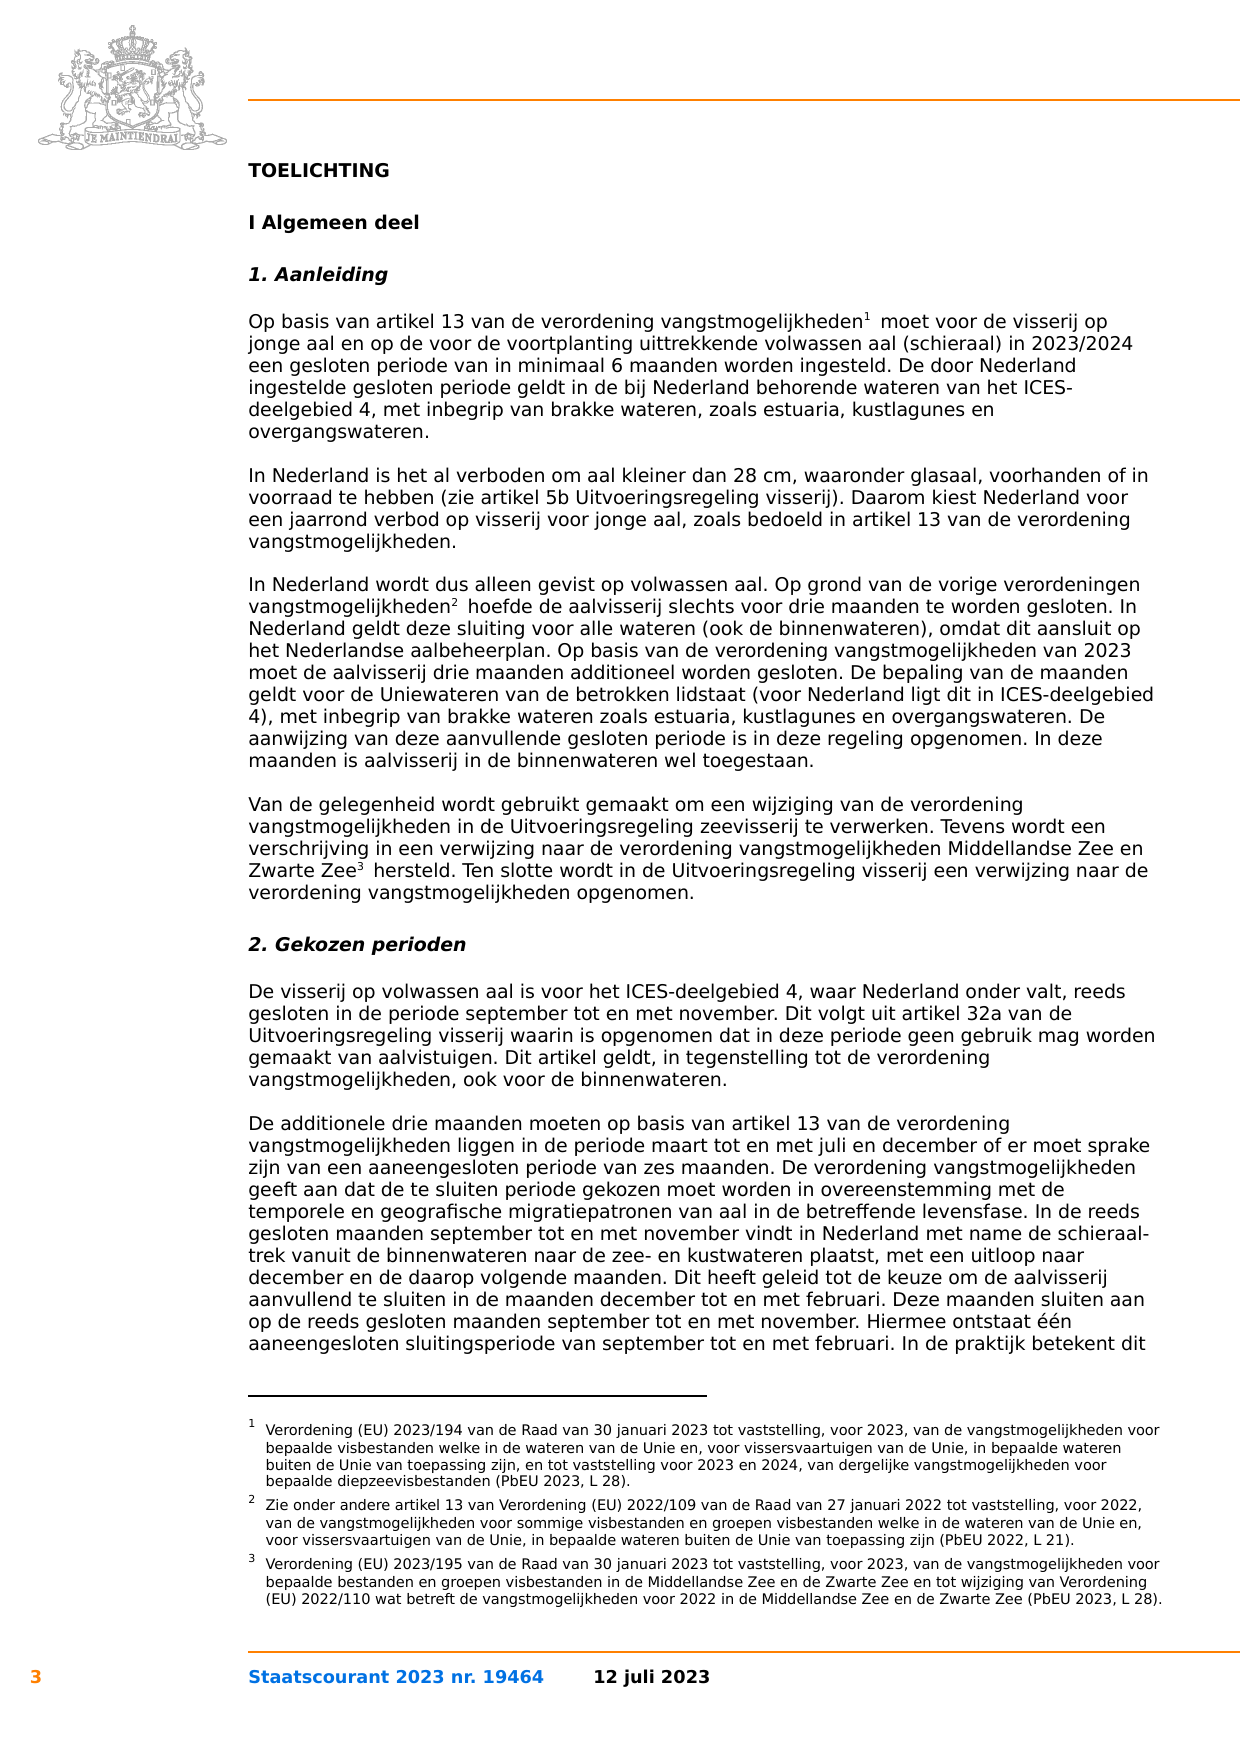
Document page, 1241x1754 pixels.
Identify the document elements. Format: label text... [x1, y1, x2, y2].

text Verordening (EU) 2023/195 van de Raad van 30 januari 2023 tot vaststelling, voor 2023, van de vangstmogelijkheden voor bepaalde bestanden en groepen visbestanden in de Middellandse Zee en de Zwarte Zee en tot wijziging van Verordening (EU) 2022/110 wat betreft de vangstmogelijkheden voor 2022 in de Middellandse Zee en de Zwarte Zee (PbEU 2023, L 28). [248, 1552, 1163, 1608]
text In Nederland wordt dus alleen gevist op volwassen aal. Op grond van de vorige verordeningen vangstmogelijkheden hoefde de aalvisserij slechts voor drie maanden te worden gesloten. In Nederland geldt deze sluiting voor alle wateren (ook de binnenwateren), omdat dit aansluit op het Nederlandse aalbeheerplan. Op basis van de verordening vangstmogelijkheden van 2023 moet de aalvisserij drie maanden additioneel worden gesloten. De bepaling van de maanden geldt voor de Uniewateren van de betrokken lidstaat (voor Nederland ligt dit in ICES-deelgebied 4), met inbegrip van brakke wateren zoals estuaria, kustlagunes en overgangswateren. De aanwijzing van deze aanvullende gesloten periode is in deze regeling opgenomen. In deze maanden is aalvisserij in de binnenwateren wel toegestaan. [248, 574, 1163, 772]
text De visserij op volwassen aal is voor het ICES-deelgebied 4, waar Nederland onder valt, reeds gesloten in de periode september tot en met november. Dit volgt uit artikel 32a van de Uitvoeringsregeling visserij waarin is opgenomen dat in deze periode geen gebruik mag worden gemaakt van aalvistuigen. Dit artikel geldt, in tegenstelling tot de verordening vangstmogelijkheden, ook voor de binnenwateren. [248, 981, 1163, 1091]
subtitle 2. Gekozen perioden [248, 934, 1163, 956]
subtitle TOELICHTING [248, 160, 1163, 182]
subtitle 1. Aanleiding [248, 264, 1163, 286]
text Van de gelegenheid wordt gebruikt gemaakt om een wijziging van de verordening vangstmogelijkheden in de Uitvoeringsregeling zeevisserij te verwerken. Tevens wordt een verschrijving in een verwijzing naar de verordening vangstmogelijkheden Middellandse Zee en Zwarte Zee hersteld. Ten slotte wordt in de Uitvoeringsregeling visserij een verwijzing naar de verordening vangstmogelijkheden opgenomen. [248, 794, 1163, 904]
subtitle I Algemeen deel [248, 212, 1163, 234]
text De additionele drie maanden moeten op basis van artikel 13 van de verordening vangstmogelijkheden liggen in de periode maart tot en met juli en december of er moet sprake zijn van een aaneengesloten periode van zes maanden. De verordening vangstmogelijkheden geeft aan dat de te sluiten periode gekozen moet worden in overeenstemming met de temporele en geografische migratiepatronen van aal in de betreffende levensfase. In de reeds gesloten maanden september tot en met november vindt in Nederland met name de schieraal-trek vanuit de binnenwateren naar de zee- en kustwateren plaatst, met een uitloop naar december en de daarop volgende maanden. Dit heeft geleid tot de keuze om de aalvisserij aanvullend te sluiten in de maanden december tot en met februari. Deze maanden sluiten aan op de reeds gesloten maanden september tot en met november. Hiermee ontstaat één aaneengesloten sluitingsperiode van september tot en met februari. In de praktijk betekent dit [248, 1113, 1163, 1354]
text In Nederland is het al verboden om aal kleiner dan 28 cm, waaronder glasaal, voorhanden of in voorraad te hebben (zie artikel 5b Uitvoeringsregeling visserij). Daarom kiest Nederland voor een jaarrond verbod op visserij voor jonge aal, zoals bedoeld in artikel 13 van de verordening vangstmogelijkheden. [248, 464, 1163, 552]
text Zie onder andere artikel 13 van Verordening (EU) 2022/109 van de Raad van 27 januari 2022 tot vaststelling, voor 2022, van de vangstmogelijkheden voor sommige visbestanden en groepen visbestanden welke in de wateren van de Unie en, voor vissersvaartuigen van de Unie, in bepaalde wateren buiten de Unie van toepassing zijn (PbEU 2022, L 21). [248, 1493, 1163, 1549]
picture [38, 25, 227, 150]
text Op basis van artikel 13 van de verordening vangstmogelijkheden moet voor de visserij op jonge aal en op de voor de voortplanting uittrekkende volwassen aal (schieraal) in 2023/2024 een gesloten periode van in minimaal 6 maanden worden ingesteld. De door Nederland ingestelde gesloten periode geldt in de bij Nederland behorende wateren van het ICES-deelgebied 4, met inbegrip van brakke wateren, zoals estuaria, kustlagunes en overgangswateren. [248, 311, 1163, 443]
text Verordening (EU) 2023/194 van de Raad van 30 januari 2023 tot vaststelling, voor 2023, van de vangstmogelijkheden voor bepaalde visbestanden welke in de wateren van de Unie en, voor vissersvaartuigen van de Unie, in bepaalde wateren buiten de Unie van toepassing zijn, en tot vaststelling voor 2023 en 2024, van dergelijke vangstmogelijkheden voor bepaalde diepzeevisbestanden (PbEU 2023, L 28). [248, 1418, 1163, 1490]
